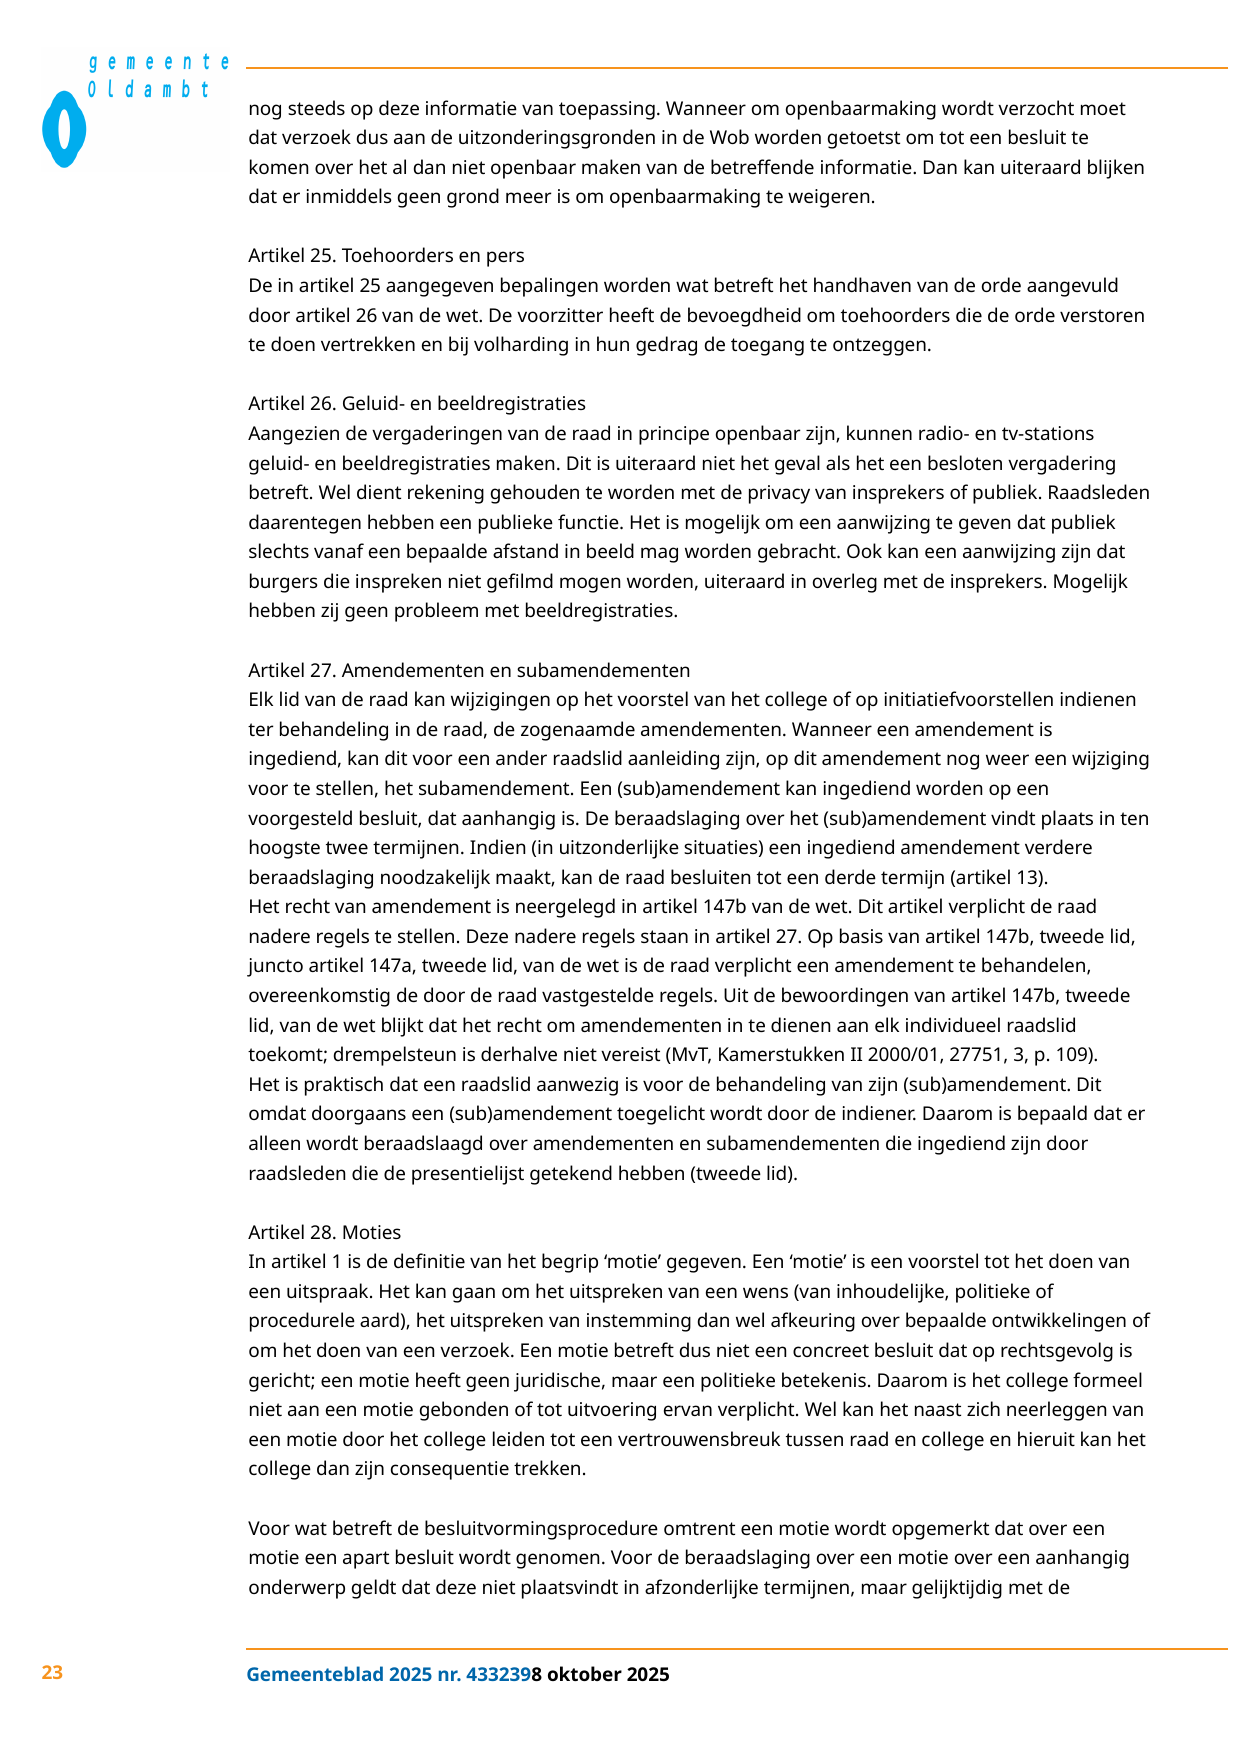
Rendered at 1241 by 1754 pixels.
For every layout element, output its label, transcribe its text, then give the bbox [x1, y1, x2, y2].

text Artikel 27. Amendementen en subamendementen [248, 657, 1152, 683]
picture [41, 47, 231, 172]
text Elk lid van de raad kan wijzigingen op het voorstel van het college of op initiatiefvoorstellen indienen ter behandeling in de raad, de zogenaamde amendementen. Wanneer een amendement is ingediend, kan dit voor een ander raadslid aanleiding zijn, op dit amendement nog weer een wijziging voor te stellen, het subamendement. Een (sub)amendement kan ingediend worden op een voorgesteld besluit, dat aanhangig is. De beraadslaging over het (sub)amendement vindt plaats in ten hoogste twee termijnen. Indien (in uitzonderlijke situaties) een ingediend amendement verdere beraadslaging noodzakelijk maakt, kan de raad besluiten tot een derde termijn (artikel 13). [248, 686, 1152, 890]
text Artikel 26. Geluid- en beeldregistraties [248, 391, 1152, 416]
text Artikel 25. Toehoorders en pers [248, 243, 1152, 268]
text Het is praktisch dat een raadslid aanwezig is voor de behandeling van zijn (sub)amendement. Dit omdat doorgaans een (sub)amendement toegelicht wordt door de indiener. Daarom is bepaald dat er alleen wordt beraadslaagd over amendementen en subamendementen die ingediend zijn door raadsleden die de presentielijst getekend hebben (tweede lid). [248, 1071, 1152, 1186]
text Aangezien de vergaderingen van de raad in principe openbaar zijn, kunnen radio- en tv-stations geluid- en beeldregistraties maken. Dit is uiteraard niet het geval als het een besloten vergadering betreft. Wel dient rekening gehouden te worden met de privacy van insprekers of publiek. Raadsleden daarentegen hebben een publieke functie. Het is mogelijk om een aanwijzing te geven dat publiek slechts vanaf een bepaalde afstand in beeld mag worden gebracht. Ook kan een aanwijzing zijn dat burgers die inspreken niet gefilmd mogen worden, uiteraard in overleg met de insprekers. Mogelijk hebben zij geen probleem met beeldregistraties. [248, 420, 1152, 623]
text Artikel 28. Moties [248, 1219, 1152, 1245]
text Voor wat betreft de besluitvormingsprocedure omtrent een motie wordt opgemerkt dat over een motie een apart besluit wordt genomen. Voor de beraadslaging over een motie over een aanhangig onderwerp geldt dat deze niet plaatsvindt in afzonderlijke termijnen, maar gelijktijdig met de [248, 1515, 1152, 1600]
text De in artikel 25 aangegeven bepalingen worden wat betreft het handhaven van de orde aangevuld door artikel 26 van de wet. De voorzitter heeft de bevoegdheid om toehoorders die de orde verstoren te doen vertrekken en bij volharding in hun gedrag de toegang te ontzeggen. [248, 272, 1152, 357]
text Het recht van amendement is neergelegd in artikel 147b van de wet. Dit artikel verplicht de raad nadere regels te stellen. Deze nadere regels staan in artikel 27. Op basis van artikel 147b, tweede lid, juncto artikel 147a, tweede lid, van de wet is de raad verplicht een amendement te behandelen, overeenkomstig de door de raad vastgestelde regels. Uit de bewoordingen van artikel 147b, tweede lid, van de wet blijkt dat het recht om amendementen in te dienen aan elk individueel raadslid toekomt; drempelsteun is derhalve niet vereist (MvT, Kamerstukken II 2000/01, 27751, 3, p. 109). [248, 893, 1152, 1067]
text nog steeds op deze informatie van toepassing. Wanneer om openbaarmaking wordt verzocht moet dat verzoek dus aan de uitzonderingsgronden in de Wob worden getoetst om tot een besluit te komen over het al dan niet openbaar maken van de betreffende informatie. Dan kan uiteraard blijken dat er inmiddels geen grond meer is om openbaarmaking te weigeren. [248, 95, 1152, 209]
text In artikel 1 is de definitie van het begrip ‘motie’ gegeven. Een ‘motie’ is een voorstel tot het doen van een uitspraak. Het kan gaan om het uitspreken van een wens (van inhoudelijke, politieke of procedurele aard), het uitspreken van instemming dan wel afkeuring over bepaalde ontwikkelingen of om het doen van een verzoek. Een motie betreft dus niet een concreet besluit dat op rechtsgevolg is gericht; een motie heeft geen juridische, maar een politieke betekenis. Daarom is het college formeel niet aan een motie gebonden of tot uitvoering ervan verplicht. Wel kan het naast zich neerleggen van een motie door het college leiden tot een vertrouwensbreuk tussen raad en college en hieruit kan het college dan zijn consequentie trekken. [248, 1248, 1152, 1481]
